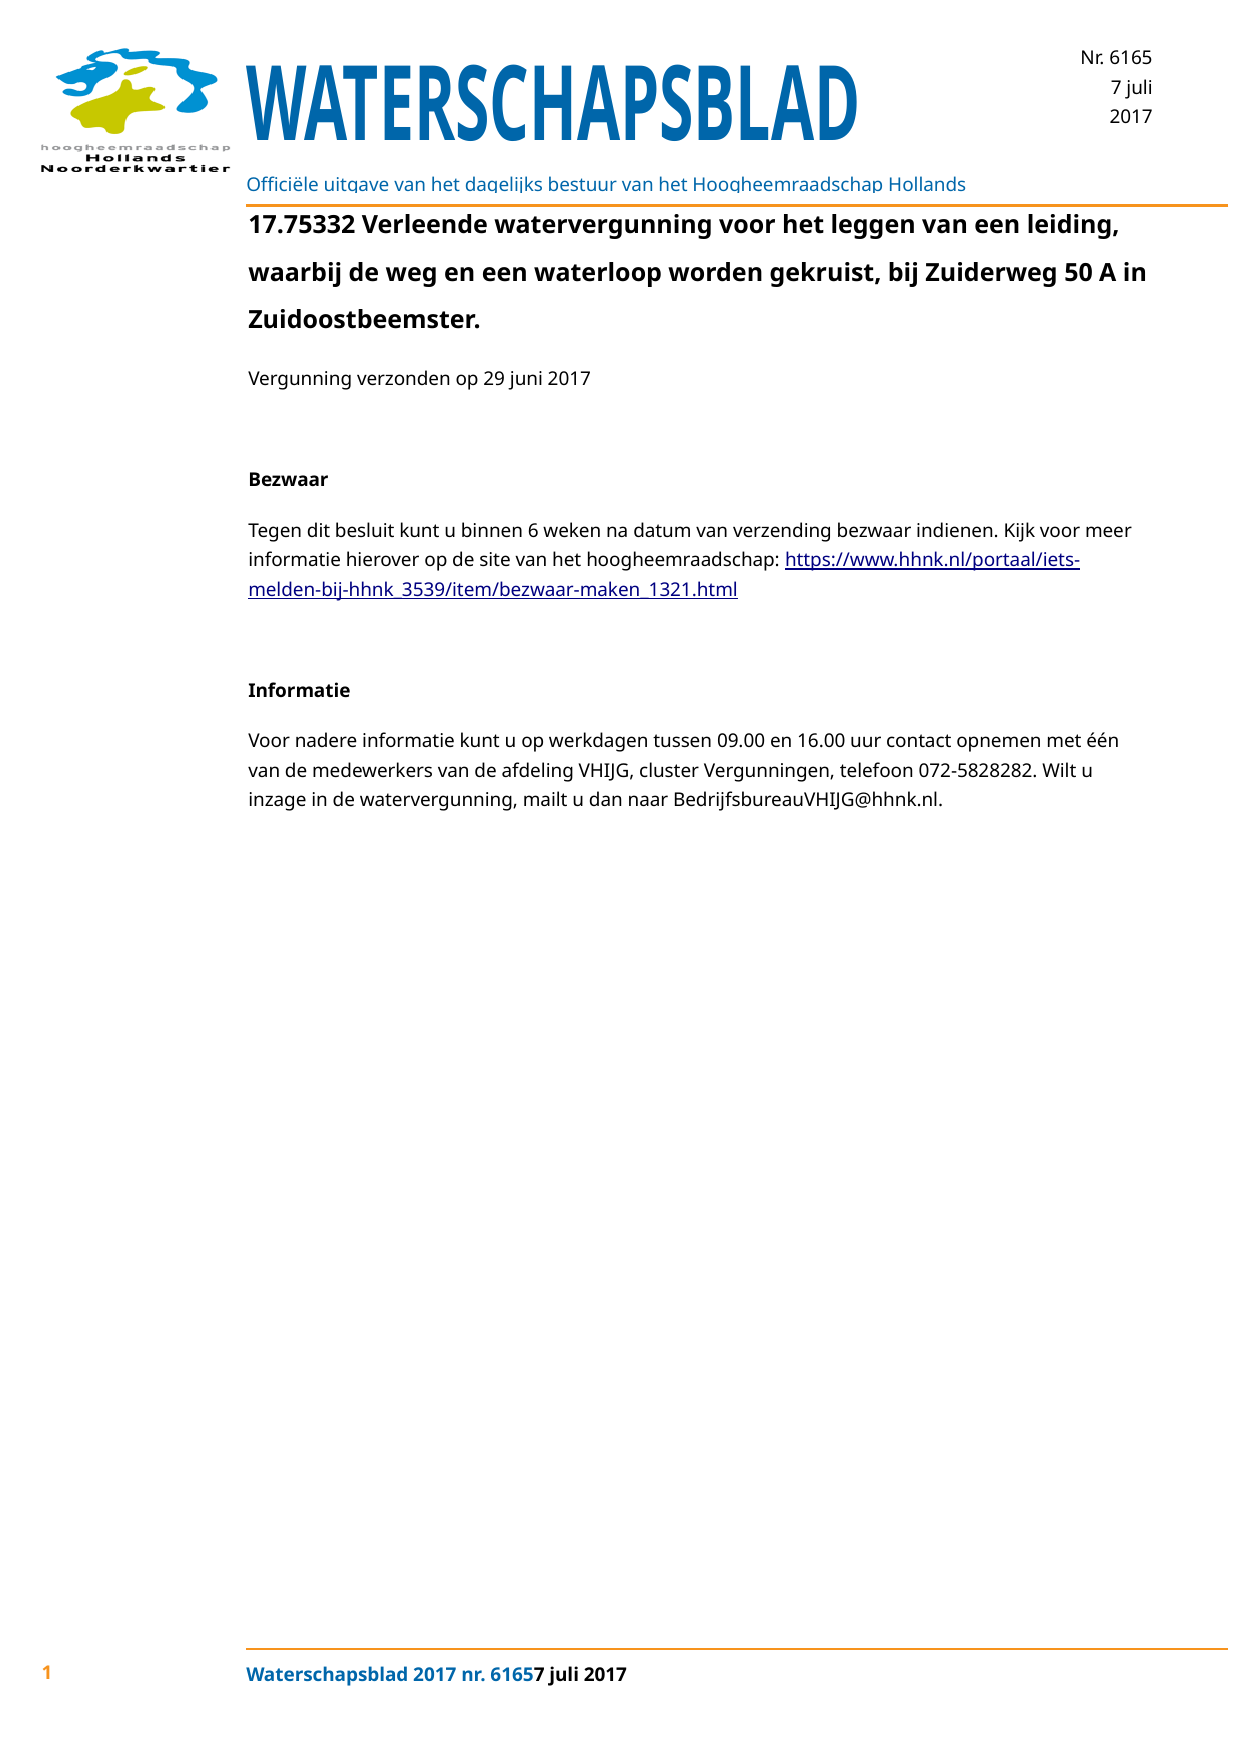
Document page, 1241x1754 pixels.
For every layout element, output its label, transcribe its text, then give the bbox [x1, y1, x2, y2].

text Tegen dit besluit kunt u binnen 6 weken na datum van verzending bezwaar indienen. Kijk voor meer informatie hierover op de site van het hoogheemraadschap: https://www.hhnk.nl/portaal/iets-melden-bij-hhnk_3539/item/bezwaar-maken_1321.html [248, 517, 1152, 602]
picture [41, 47, 231, 172]
text Voor nadere informatie kunt u op werkdagen tussen 09.00 en 16.00 uur contact opnemen met één van de medewerkers van de afdeling VHIJG, cluster Vergunningen, telefoon 072-5828282. Wilt u inzage in de watervergunning, mailt u dan naar BedrijfsbureauVHIJG@hhnk.nl. [248, 727, 1152, 812]
text Bezwaar [248, 466, 1152, 492]
text Vergunning verzonden op 29 juni 2017 [248, 366, 1152, 391]
text 17.75332 Verleende watervergunning voor het leggen van een leiding, waarbij de weg en een waterloop worden gekruist, bij Zuiderweg 50 A in Zuidoostbeemster. [248, 207, 1152, 336]
text Informatie [248, 677, 1152, 702]
